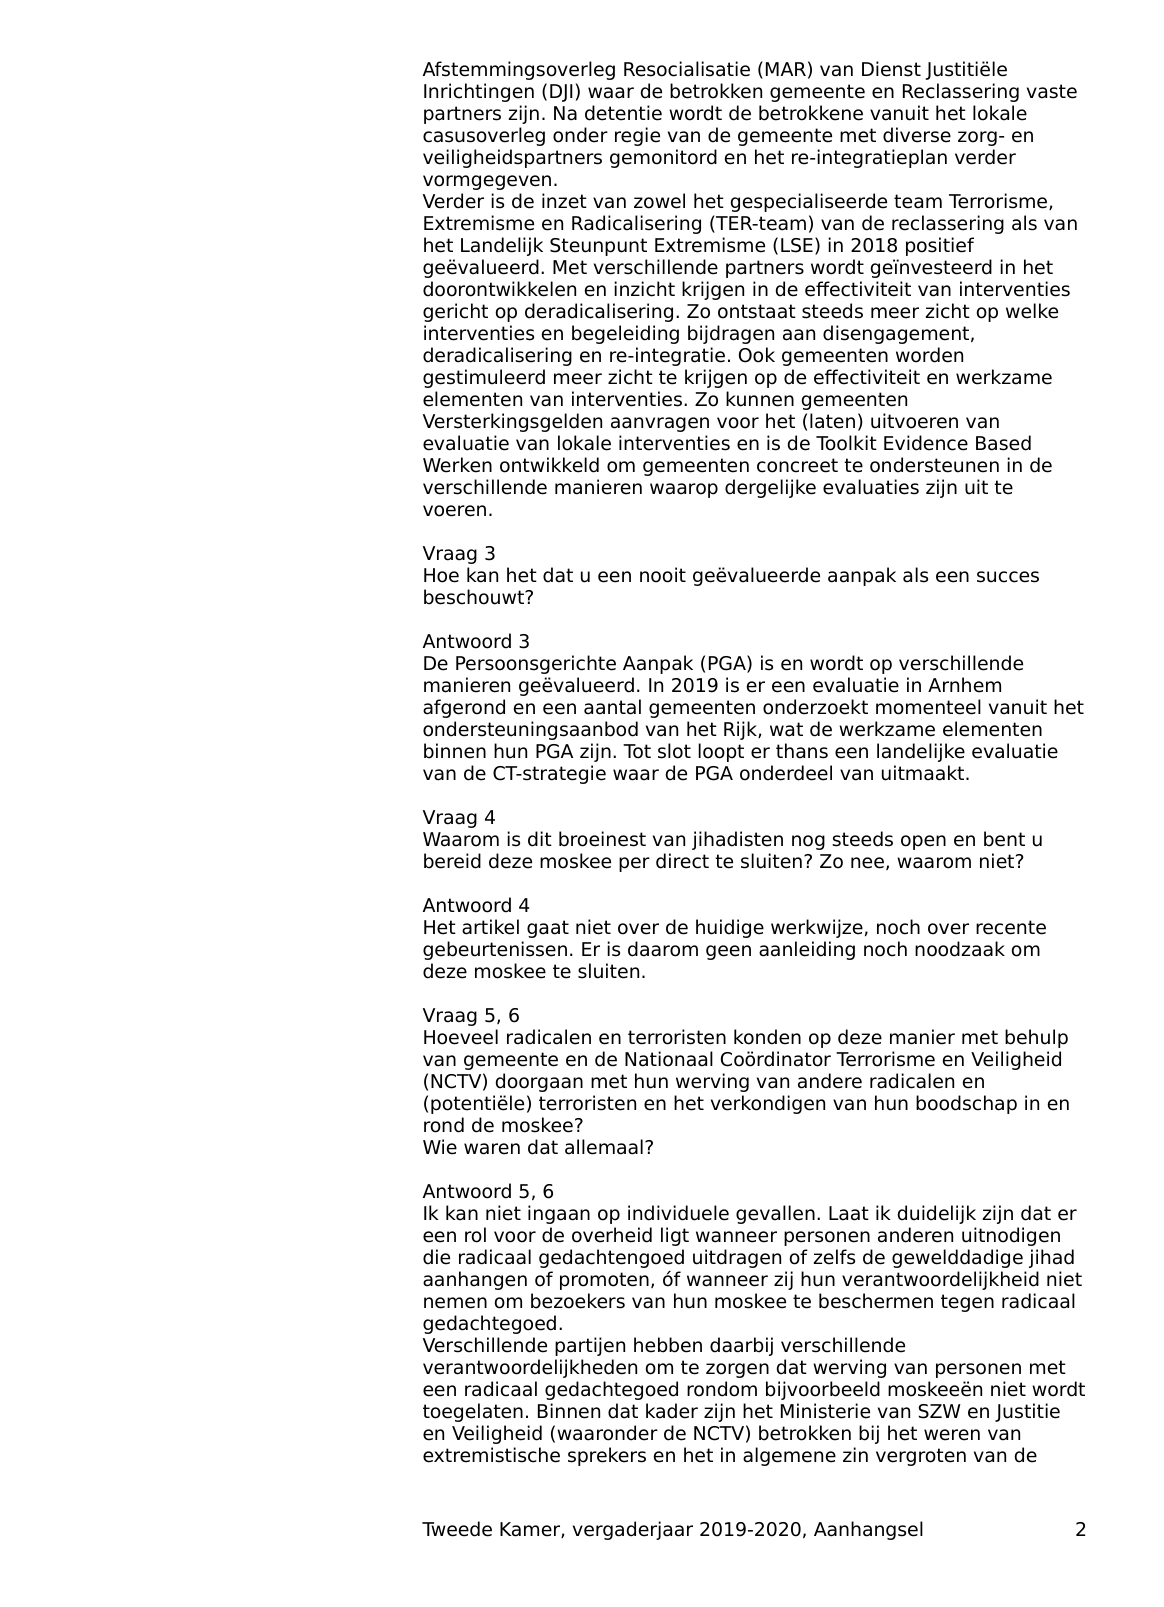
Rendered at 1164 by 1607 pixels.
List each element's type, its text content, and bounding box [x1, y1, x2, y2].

text Afstemmingsoverleg Resocialisatie (MAR) van Dienst Justitiële Inrichtingen (DJI) waar de betrokken gemeente en Reclassering vaste partners zijn. Na detentie wordt de betrokkene vanuit het lokale casusoverleg onder regie van de gemeente met diverse zorg- en veiligheidspartners gemonitord en het re-integratieplan verder vormgegeven. [422, 59, 1087, 191]
text Antwoord 4 [422, 895, 1087, 917]
text Ik kan niet ingaan op individuele gevallen. Laat ik duidelijk zijn dat er een rol voor de overheid ligt wanneer personen anderen uitnodigen die radicaal gedachtengoed uitdragen of zelfs de gewelddadige jihad aanhangen of promoten, óf wanneer zij hun verantwoordelijkheid niet nemen om bezoekers van hun moskee te beschermen tegen radicaal gedachtegoed. [422, 1203, 1087, 1335]
text Antwoord 3 [422, 631, 1087, 653]
text Verder is de inzet van zowel het gespecialiseerde team Terrorisme, Extremisme en Radicalisering (TER-team) van de reclassering als van het Landelijk Steunpunt Extremisme (LSE) in 2018 positief geëvalueerd. Met verschillende partners wordt geïnvesteerd in het doorontwikkelen en inzicht krijgen in de effectiviteit van interventies gericht op deradicalisering. Zo ontstaat steeds meer zicht op welke interventies en begeleiding bijdragen aan disengagement, deradicalisering en re-integratie. Ook gemeenten worden gestimuleerd meer zicht te krijgen op de effectiviteit en werkzame elementen van interventies. Zo kunnen gemeenten Versterkingsgelden aanvragen voor het (laten) uitvoeren van evaluatie van lokale interventies en is de Toolkit Evidence Based Werken ontwikkeld om gemeenten concreet te ondersteunen in de verschillende manieren waarop dergelijke evaluaties zijn uit te voeren. [422, 191, 1087, 521]
text Hoe kan het dat u een nooit geëvalueerde aanpak als een succes beschouwt? [422, 565, 1087, 609]
text Vraag 5, 6 [422, 1005, 1087, 1027]
text Waarom is dit broeinest van jihadisten nog steeds open en bent u bereid deze moskee per direct te sluiten? Zo nee, waarom niet? [422, 829, 1087, 873]
text Wie waren dat allemaal? [422, 1137, 1087, 1159]
text Hoeveel radicalen en terroristen konden op deze manier met behulp van gemeente en de Nationaal Coördinator Terrorisme en Veiligheid (NCTV) doorgaan met hun werving van andere radicalen en (potentiële) terroristen en het verkondigen van hun boodschap in en rond de moskee? [422, 1027, 1087, 1137]
text Vraag 4 [422, 807, 1087, 829]
text Verschillende partijen hebben daarbij verschillende verantwoordelijkheden om te zorgen dat werving van personen met een radicaal gedachtegoed rondom bijvoorbeeld moskeeën niet wordt toegelaten. Binnen dat kader zijn het Ministerie van SZW en Justitie en Veiligheid (waaronder de NCTV) betrokken bij het weren van extremistische sprekers en het in algemene zin vergroten van de [422, 1335, 1087, 1467]
text Vraag 3 [422, 543, 1087, 565]
text De Persoonsgerichte Aanpak (PGA) is en wordt op verschillende manieren geëvalueerd. In 2019 is er een evaluatie in Arnhem afgerond en een aantal gemeenten onderzoekt momenteel vanuit het ondersteuningsaanbod van het Rijk, wat de werkzame elementen binnen hun PGA zijn. Tot slot loopt er thans een landelijke evaluatie van de CT-strategie waar de PGA onderdeel van uitmaakt. [422, 653, 1087, 785]
text Antwoord 5, 6 [422, 1181, 1087, 1203]
text Het artikel gaat niet over de huidige werkwijze, noch over recente gebeurtenissen. Er is daarom geen aanleiding noch noodzaak om deze moskee te sluiten. [422, 917, 1087, 983]
